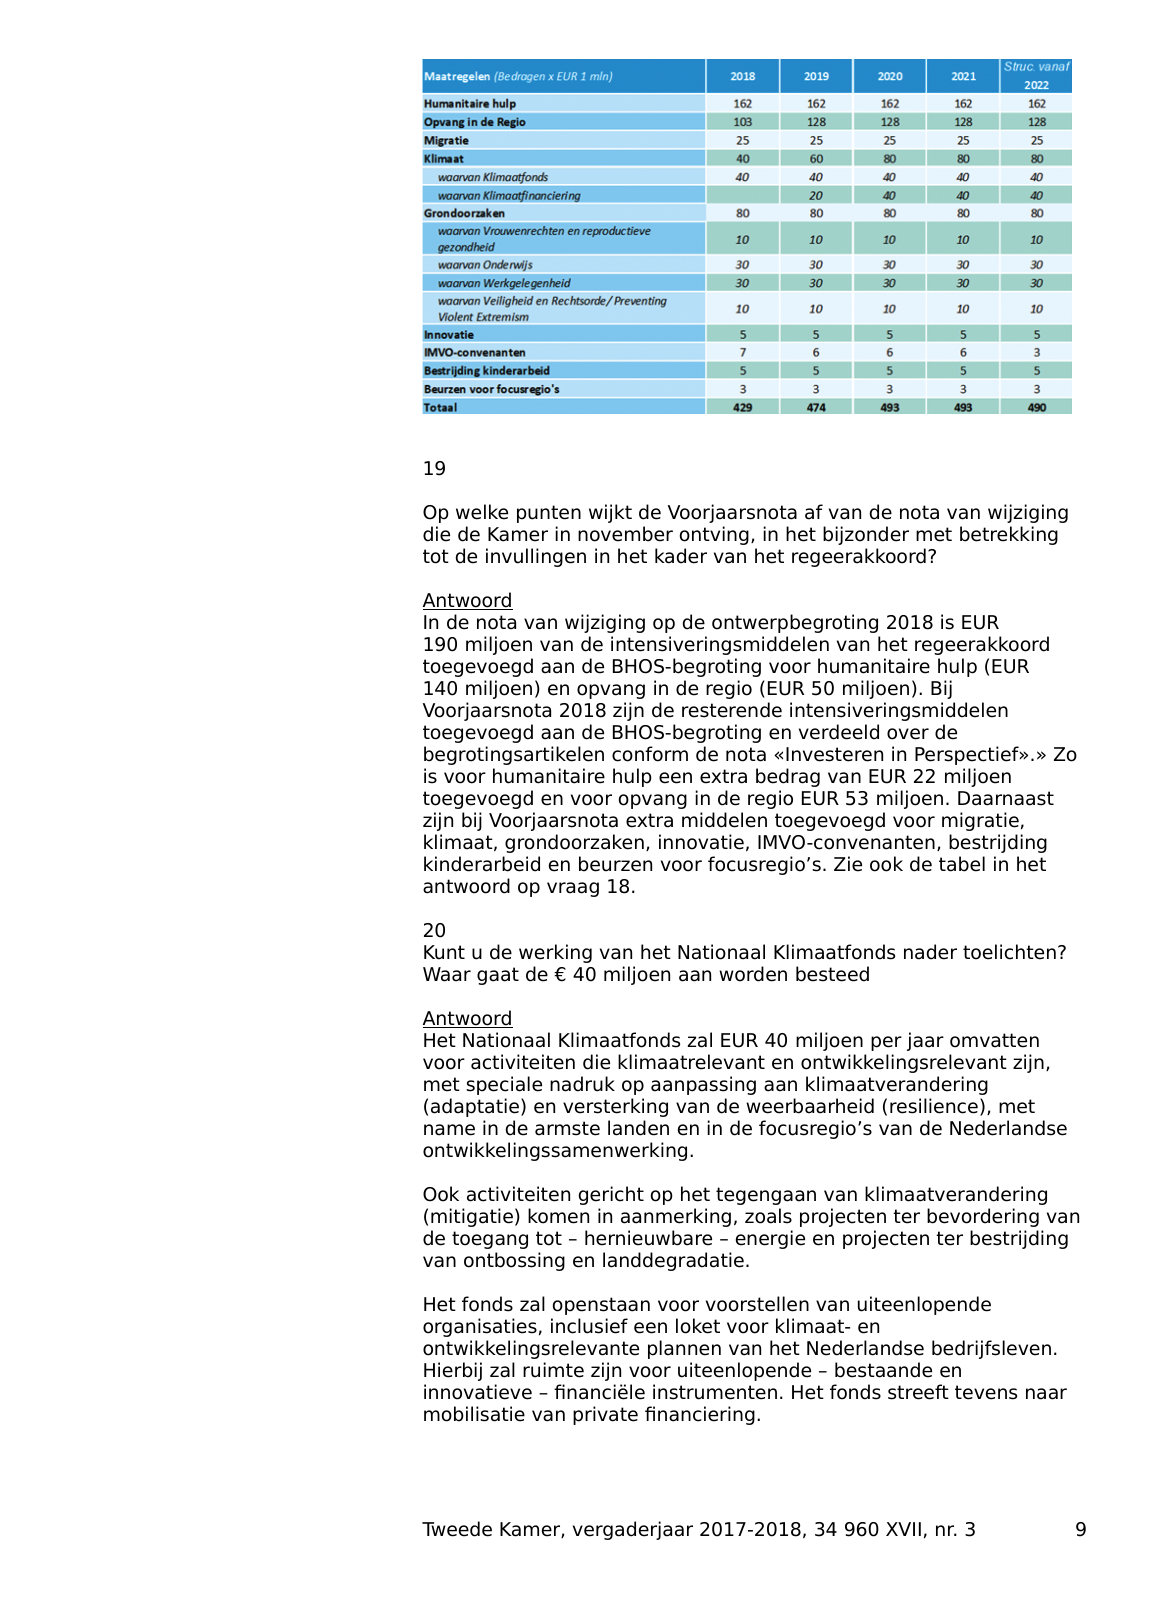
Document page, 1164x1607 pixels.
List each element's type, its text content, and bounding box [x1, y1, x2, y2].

text Het Nationaal Klimaatfonds zal EUR 40 miljoen per jaar omvatten voor activiteiten die klimaatrelevant en ontwikkelingsrelevant zijn, met speciale nadruk op aanpassing aan klimaatverandering (adaptatie) en versterking van de weerbaarheid (resilience), met name in de armste landen en in de focusregio’s van de Nederlandse ontwikkelingssamenwerking. [422, 1030, 1087, 1162]
text Op welke punten wijkt de Voorjaarsnota af van de nota van wijziging die de Kamer in november ontving, in het bijzonder met betrekking tot de invullingen in het kader van het regeerakkoord? [422, 502, 1087, 568]
text Antwoord [422, 590, 1087, 612]
text Antwoord [422, 1008, 1087, 1030]
picture [422, 59, 1072, 414]
text Het fonds zal openstaan voor voorstellen van uiteenlopende organisaties, inclusief een loket voor klimaat- en ontwikkelingsrelevante plannen van het Nederlandse bedrijfsleven. Hierbij zal ruimte zijn voor uiteenlopende – bestaande en innovatieve – financiële instrumenten. Het fonds streeft tevens naar mobilisatie van private financiering. [422, 1294, 1087, 1426]
text 19 [422, 458, 1087, 479]
text Ook activiteiten gericht op het tegengaan van klimaatverandering (mitigatie) komen in aanmerking, zoals projecten ter bevordering van de toegang tot – hernieuwbare – energie en projecten ter bestrijding van ontbossing en landdegradatie. [422, 1184, 1087, 1272]
text In de nota van wijziging op de ontwerpbegroting 2018 is EUR 190 miljoen van de intensiveringsmiddelen van het regeerakkoord toegevoegd aan de BHOS-begroting voor humanitaire hulp (EUR 140 miljoen) en opvang in de regio (EUR 50 miljoen). Bij Voorjaarsnota 2018 zijn de resterende intensiveringsmiddelen toegevoegd aan de BHOS-begroting en verdeeld over de begrotingsartikelen conform de nota «Investeren in Perspectief».» Zo is voor humanitaire hulp een extra bedrag van EUR 22 miljoen toegevoegd en voor opvang in de regio EUR 53 miljoen. Daarnaast zijn bij Voorjaarsnota extra middelen toegevoegd voor migratie, klimaat, grondoorzaken, innovatie, IMVO-convenanten, bestrijding kinderarbeid en beurzen voor focusregio’s. Zie ook de tabel in het antwoord op vraag 18. [422, 612, 1087, 898]
text 20 [422, 920, 1087, 942]
text Kunt u de werking van het Nationaal Klimaatfonds nader toelichten? Waar gaat de € 40 miljoen aan worden besteed [422, 942, 1087, 986]
